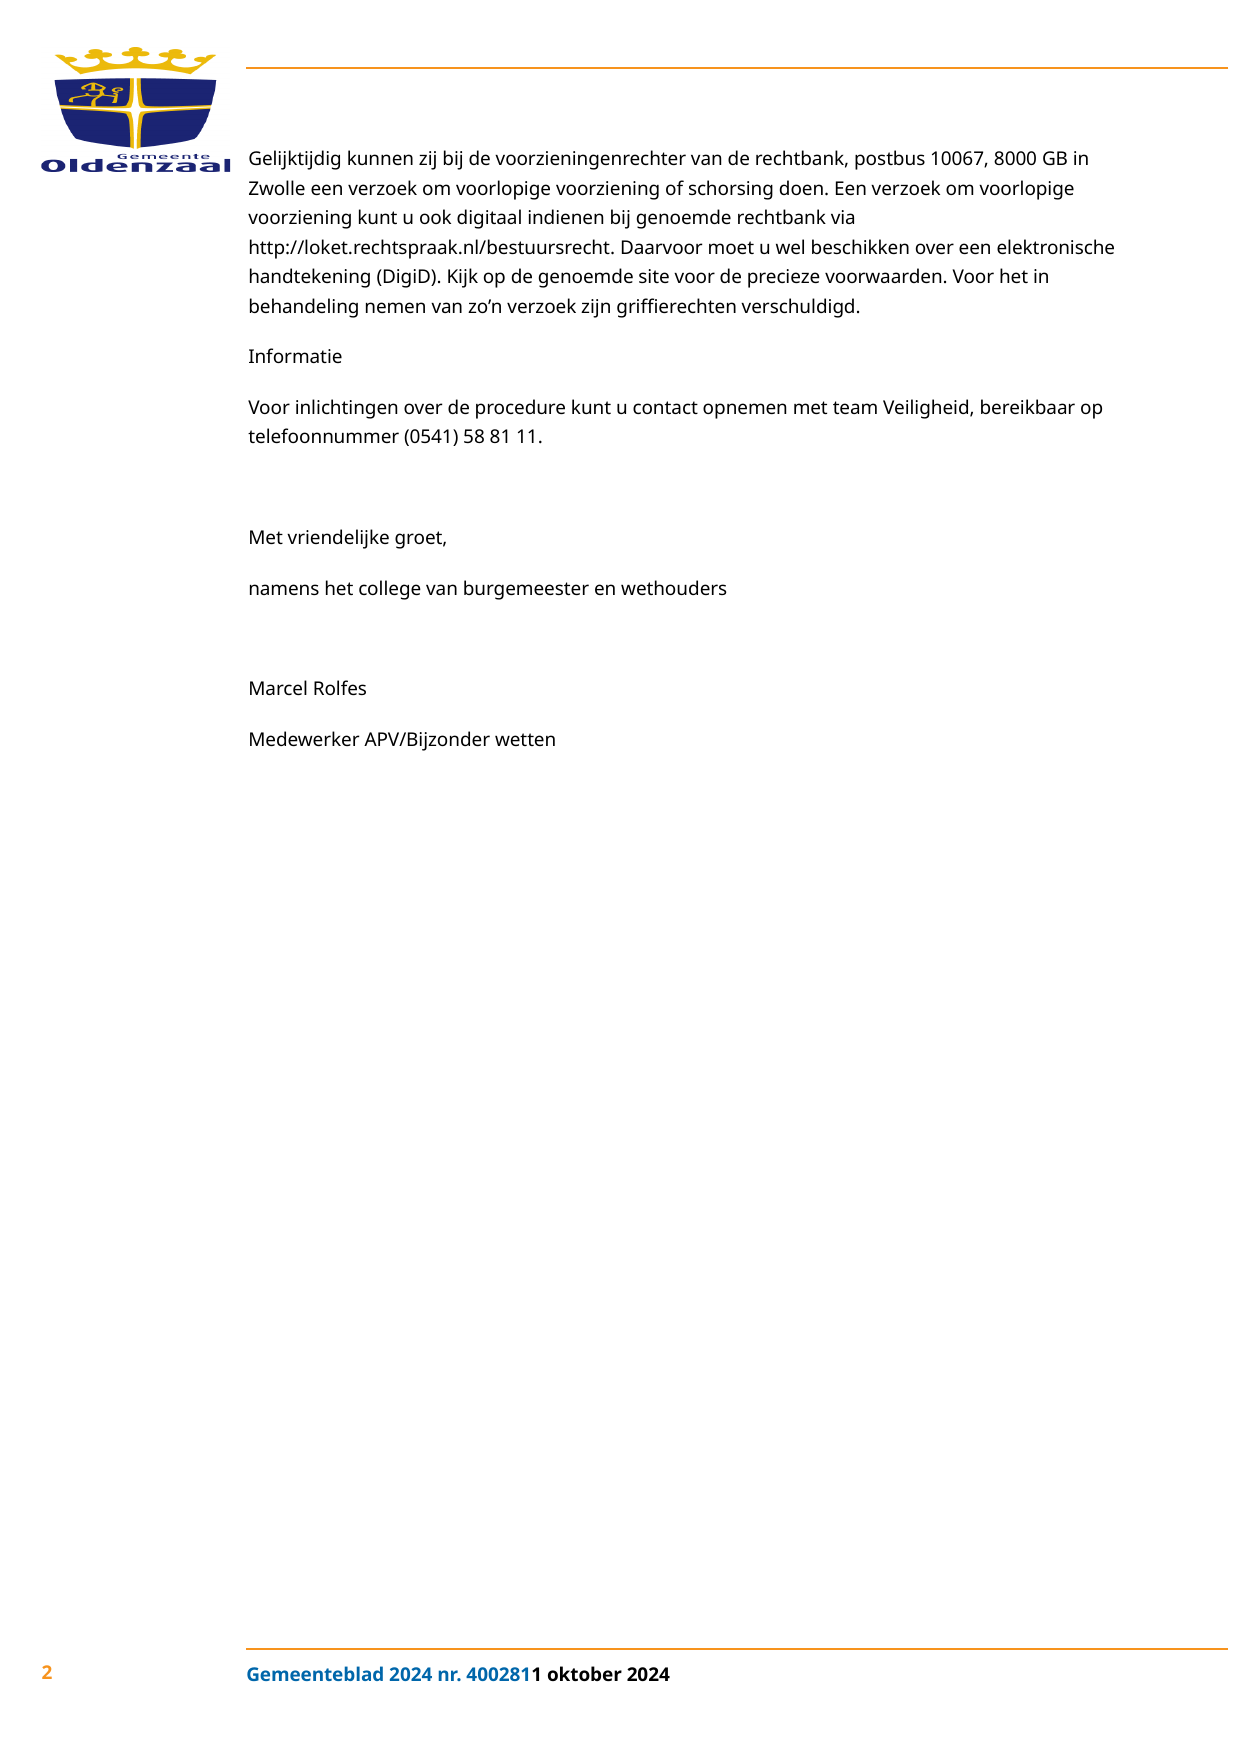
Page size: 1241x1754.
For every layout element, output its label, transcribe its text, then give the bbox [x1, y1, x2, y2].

text Met vriendelijke groet, [248, 524, 1152, 550]
text Voor inlichtingen over de procedure kunt u contact opnemen met team Veiligheid, bereikbaar op telefoonnummer (0541) 58 81 11. [248, 394, 1152, 449]
text namens het college van burgemeester en wethouders [248, 575, 1152, 601]
text Medewerker APV/Bijzonder wetten [248, 726, 1152, 752]
text Marcel Rolfes [248, 676, 1152, 701]
picture [41, 47, 231, 172]
text Gelijktijdig kunnen zij bij de voorzieningenrechter van de rechtbank, postbus 10067, 8000 GB in Zwolle een verzoek om voorlopige voorziening of schorsing doen. Een verzoek om voorlopige voorziening kunt u ook digitaal indienen bij genoemde rechtbank via http://loket.rechtspraak.nl/bestuursrecht. Daarvoor moet u wel beschikken over een elektronische handtekening (DigiD). Kijk op de genoemde site voor de precieze voorwaarden. Voor het in behandeling nemen van zo’n verzoek zijn griffierechten verschuldigd. [248, 145, 1152, 319]
text Informatie [248, 343, 1152, 369]
